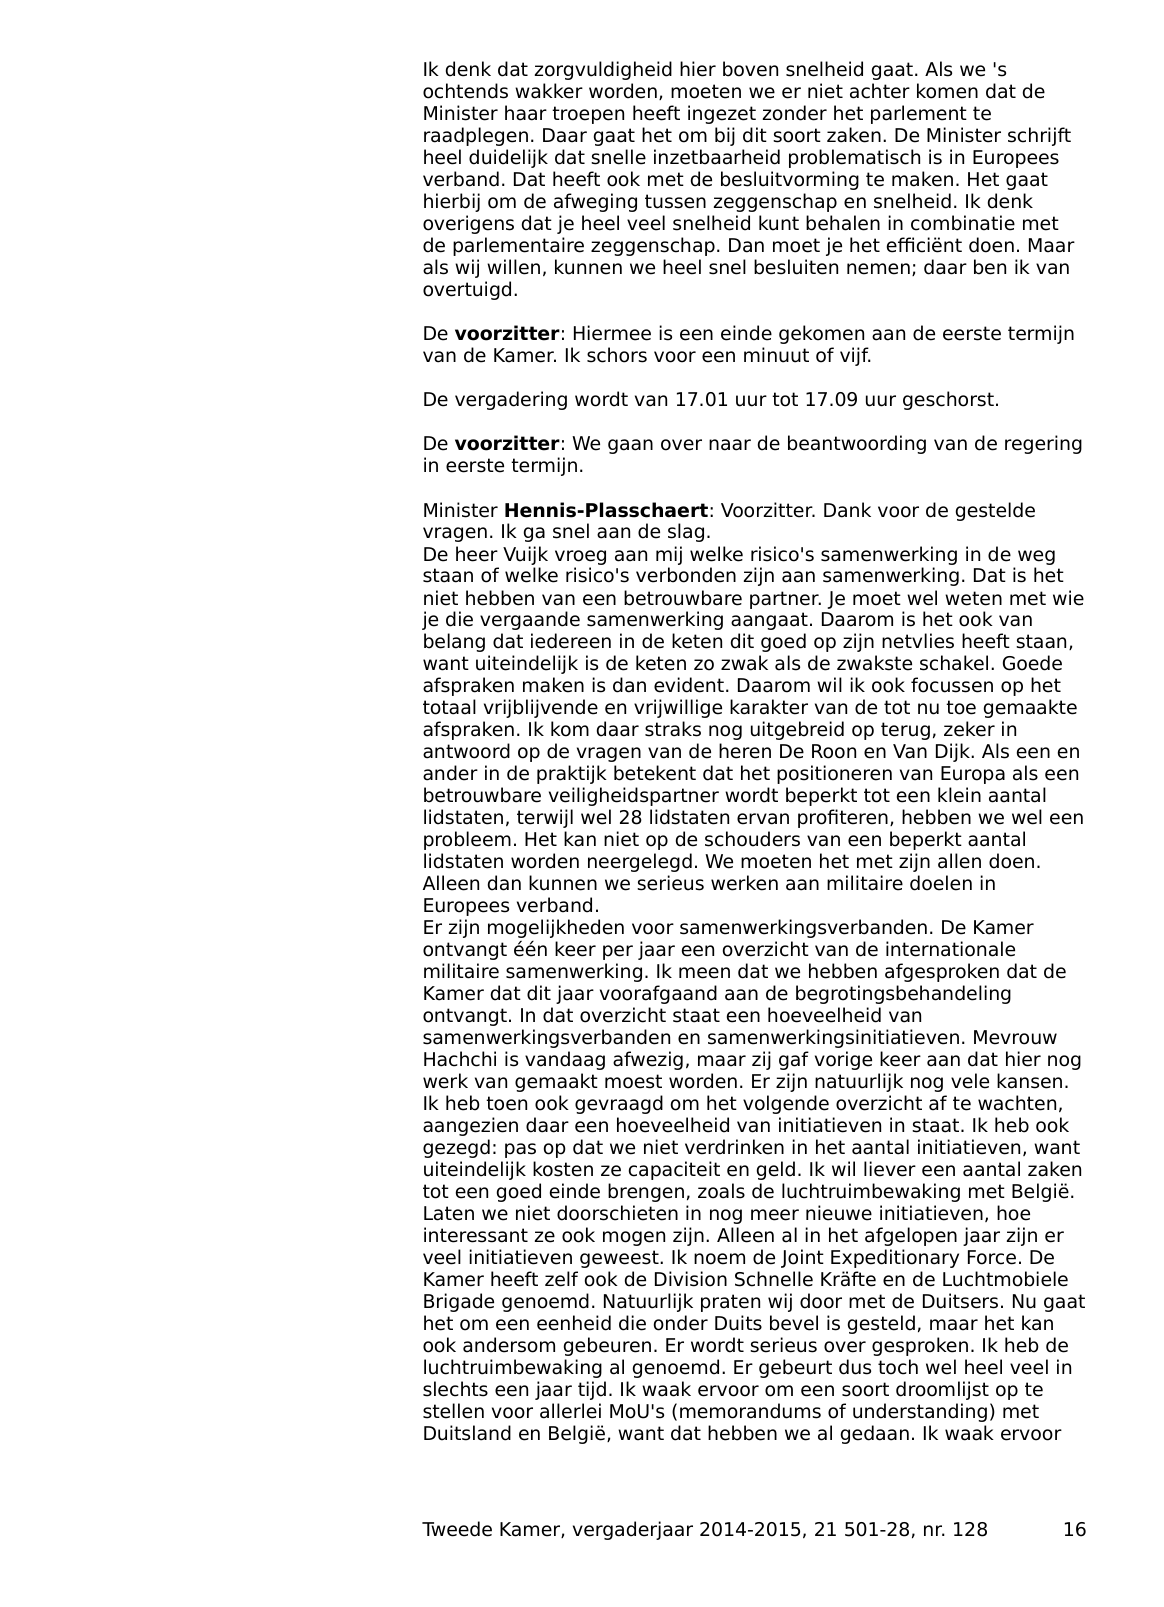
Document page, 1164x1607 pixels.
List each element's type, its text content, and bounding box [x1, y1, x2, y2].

text De vergadering wordt van 17.01 uur tot 17.09 uur geschorst. [422, 389, 1087, 411]
text De voorzitter: Hiermee is een einde gekomen aan de eerste termijn van de Kamer. Ik schors voor een minuut of vijf. [422, 323, 1087, 367]
text De heer Vuijk vroeg aan mij welke risico's samenwerking in de weg staan of welke risico's verbonden zijn aan samenwerking. Dat is het niet hebben van een betrouwbare partner. Je moet wel weten met wie je die vergaande samenwerking aangaat. Daarom is het ook van belang dat iedereen in de keten dit goed op zijn netvlies heeft staan, want uiteindelijk is de keten zo zwak als de zwakste schakel. Goede afspraken maken is dan evident. Daarom wil ik ook focussen op het totaal vrijblijvende en vrijwillige karakter van de tot nu toe gemaakte afspraken. Ik kom daar straks nog uitgebreid op terug, zeker in antwoord op de vragen van de heren De Roon en Van Dijk. Als een en ander in de praktijk betekent dat het positioneren van Europa als een betrouwbare veiligheidspartner wordt beperkt tot een klein aantal lidstaten, terwijl wel 28 lidstaten ervan profiteren, hebben we wel een probleem. Het kan niet op de schouders van een beperkt aantal lidstaten worden neergelegd. We moeten het met zijn allen doen. Alleen dan kunnen we serieus werken aan militaire doelen in Europees verband. [422, 543, 1087, 917]
text De voorzitter: We gaan over naar de beantwoording van de regering in eerste termijn. [422, 433, 1087, 477]
text Ik denk dat zorgvuldigheid hier boven snelheid gaat. Als we 's ochtends wakker worden, moeten we er niet achter komen dat de Minister haar troepen heeft ingezet zonder het parlement te raadplegen. Daar gaat het om bij dit soort zaken. De Minister schrijft heel duidelijk dat snelle inzetbaarheid problematisch is in Europees verband. Dat heeft ook met de besluitvorming te maken. Het gaat hierbij om de afweging tussen zeggenschap en snelheid. Ik denk overigens dat je heel veel snelheid kunt behalen in combinatie met de parlementaire zeggenschap. Dan moet je het efficiënt doen. Maar als wij willen, kunnen we heel snel besluiten nemen; daar ben ik van overtuigd. [422, 59, 1087, 301]
text Er zijn mogelijkheden voor samenwerkingsverbanden. De Kamer ontvangt één keer per jaar een overzicht van de internationale militaire samenwerking. Ik meen dat we hebben afgesproken dat de Kamer dat dit jaar voorafgaand aan de begrotingsbehandeling ontvangt. In dat overzicht staat een hoeveelheid van samenwerkingsverbanden en samenwerkingsinitiatieven. Mevrouw Hachchi is vandaag afwezig, maar zij gaf vorige keer aan dat hier nog werk van gemaakt moest worden. Er zijn natuurlijk nog vele kansen. Ik heb toen ook gevraagd om het volgende overzicht af te wachten, aangezien daar een hoeveelheid van initiatieven in staat. Ik heb ook gezegd: pas op dat we niet verdrinken in het aantal initiatieven, want uiteindelijk kosten ze capaciteit en geld. Ik wil liever een aantal zaken tot een goed einde brengen, zoals de luchtruimbewaking met België. Laten we niet doorschieten in nog meer nieuwe initiatieven, hoe interessant ze ook mogen zijn. Alleen al in het afgelopen jaar zijn er veel initiatieven geweest. Ik noem de Joint Expeditionary Force. De Kamer heeft zelf ook de Division Schnelle Kräfte en de Luchtmobiele Brigade genoemd. Natuurlijk praten wij door met de Duitsers. Nu gaat het om een eenheid die onder Duits bevel is gesteld, maar het kan ook andersom gebeuren. Er wordt serieus over gesproken. Ik heb de luchtruimbewaking al genoemd. Er gebeurt dus toch wel heel veel in slechts een jaar tijd. Ik waak ervoor om een soort droomlijst op te stellen voor allerlei MoU's (memorandums of understanding) met Duitsland en België, want dat hebben we al gedaan. Ik waak ervoor [422, 917, 1087, 1444]
text Minister Hennis-Plasschaert: Voorzitter. Dank voor de gestelde vragen. Ik ga snel aan de slag. [422, 499, 1087, 543]
